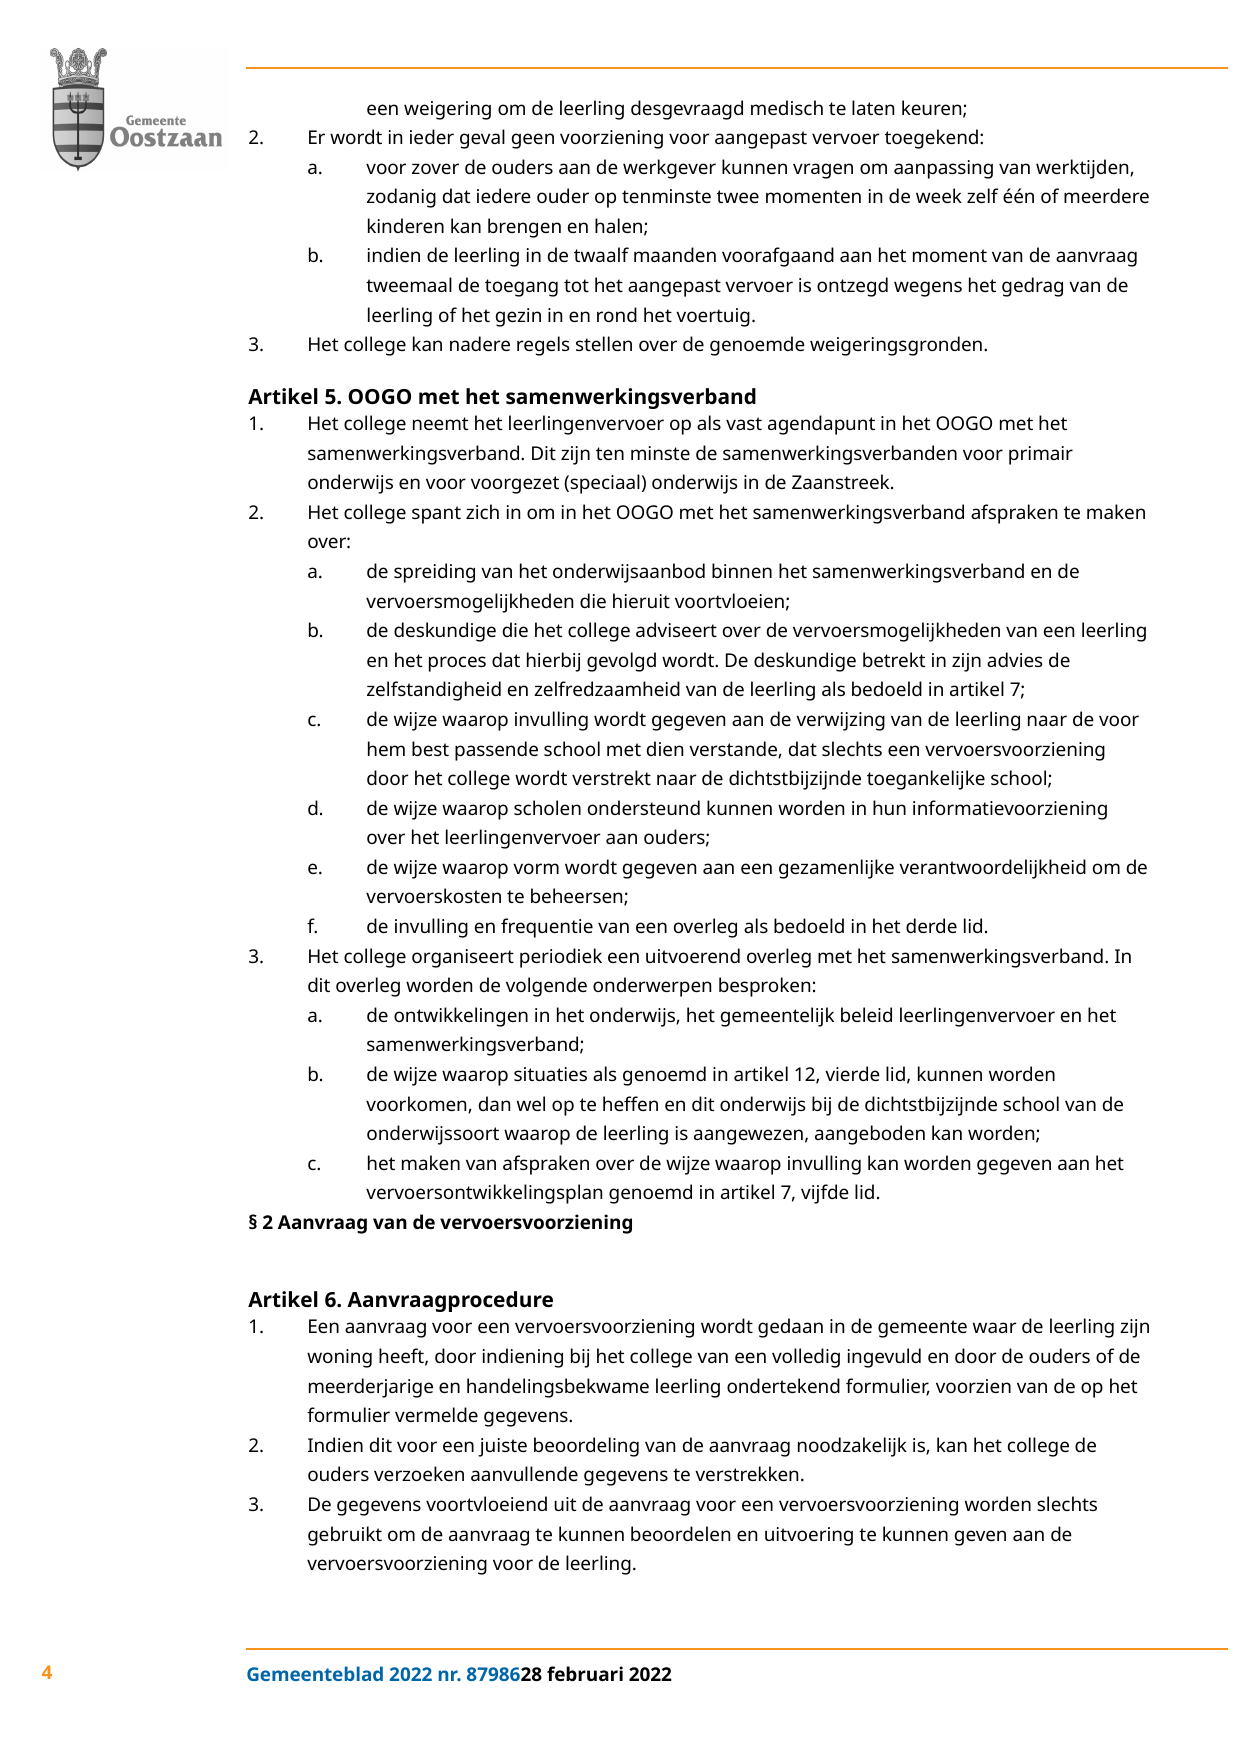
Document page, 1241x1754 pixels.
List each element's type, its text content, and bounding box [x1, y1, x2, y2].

list Er wordt in ieder geval geen voorziening voor aangepast vervoer toegekend: [248, 124, 1152, 150]
text Artikel 5. OOGO met het samenwerkingsverband [248, 382, 1152, 410]
list de ontwikkelingen in het onderwijs, het gemeentelijk beleid leerlingenvervoer en het samenwerkingsverband; [307, 1002, 1152, 1057]
list de deskundige die het college adviseert over de vervoersmogelijkheden van een leerling en het proces dat hierbij gevolgd wordt. De deskundige betrekt in zijn advies de zelfstandigheid en zelfredzaamheid van de leerling als bedoeld in artikel 7; [307, 617, 1152, 702]
list de wijze waarop scholen ondersteund kunnen worden in hun informatievoorziening over het leerlingenvervoer aan ouders; [307, 795, 1152, 850]
list Het college neemt het leerlingenvervoer op als vast agendapunt in het OOGO met het samenwerkingsverband. Dit zijn ten minste de samenwerkingsverbanden voor primair onderwijs en voor voorgezet (speciaal) onderwijs in de Zaanstreek. [248, 410, 1152, 495]
text § 2 Aanvraag van de vervoersvoorziening [248, 1209, 1152, 1235]
list indien de leerling in de twaalf maanden voorafgaand aan het moment van de aanvraag tweemaal de toegang tot het aangepast vervoer is ontzegd wegens het gedrag van de leerling of het gezin in en rond het voertuig. [307, 243, 1152, 328]
list het maken van afspraken over de wijze waarop invulling kan worden gegeven aan het vervoersontwikkelingsplan genoemd in artikel 7, vijfde lid. [307, 1150, 1152, 1205]
list voor zover de ouders aan de werkgever kunnen vragen om aanpassing van werktijden, zodanig dat iedere ouder op tenminste twee momenten in de week zelf één of meerdere kinderen kan brengen en halen; [307, 154, 1152, 239]
list Een aanvraag voor een vervoersvoorziening wordt gedaan in de gemeente waar de leerling zijn woning heeft, door indiening bij het college van een volledig ingevuld en door de ouders of de meerderjarige en handelingsbekwame leerling ondertekend formulier, voorzien van de op het formulier vermelde gegevens. [248, 1314, 1152, 1428]
list Het college organiseert periodiek een uitvoerend overleg met het samenwerkingsverband. In dit overleg worden de volgende onderwerpen besproken: [248, 943, 1152, 998]
list de wijze waarop situaties als genoemd in artikel 12, vierde lid, kunnen worden voorkomen, dan wel op te heffen en dit onderwijs bij de dichtstbijzijnde school van de onderwijssoort waarop de leerling is aangewezen, aangeboden kan worden; [307, 1061, 1152, 1146]
list de invulling en frequentie van een overleg als bedoeld in het derde lid. [307, 913, 1152, 939]
list een weigering om de leerling desgevraagd medisch te laten keuren; [307, 95, 1152, 121]
text Artikel 6. Aanvraagprocedure [248, 1285, 1152, 1314]
list Het college kan nadere regels stellen over de genoemde weigeringsgronden. [248, 331, 1152, 357]
list De gegevens voortvloeiend uit de aanvraag voor een vervoersvoorziening worden slechts gebruikt om de aanvraag te kunnen beoordelen en uitvoering te kunnen geven aan de vervoersvoorziening voor de leerling. [248, 1491, 1152, 1576]
list de wijze waarop invulling wordt gegeven aan de verwijzing van de leerling naar de voor hem best passende school met dien verstande, dat slechts een vervoersvoorziening door het college wordt verstrekt naar de dichtstbijzijnde toegankelijke school; [307, 706, 1152, 791]
list Indien dit voor een juiste beoordeling van de aanvraag noodzakelijk is, kan het college de ouders verzoeken aanvullende gegevens te verstrekken. [248, 1432, 1152, 1487]
picture [41, 47, 231, 172]
list de spreiding van het onderwijsaanbod binnen het samenwerkingsverband en de vervoersmogelijkheden die hieruit voortvloeien; [307, 558, 1152, 613]
list de wijze waarop vorm wordt gegeven aan een gezamenlijke verantwoordelijkheid om de vervoerskosten te beheersen; [307, 854, 1152, 909]
list Het college spant zich in om in het OOGO met het samenwerkingsverband afspraken te maken over: [248, 499, 1152, 554]
